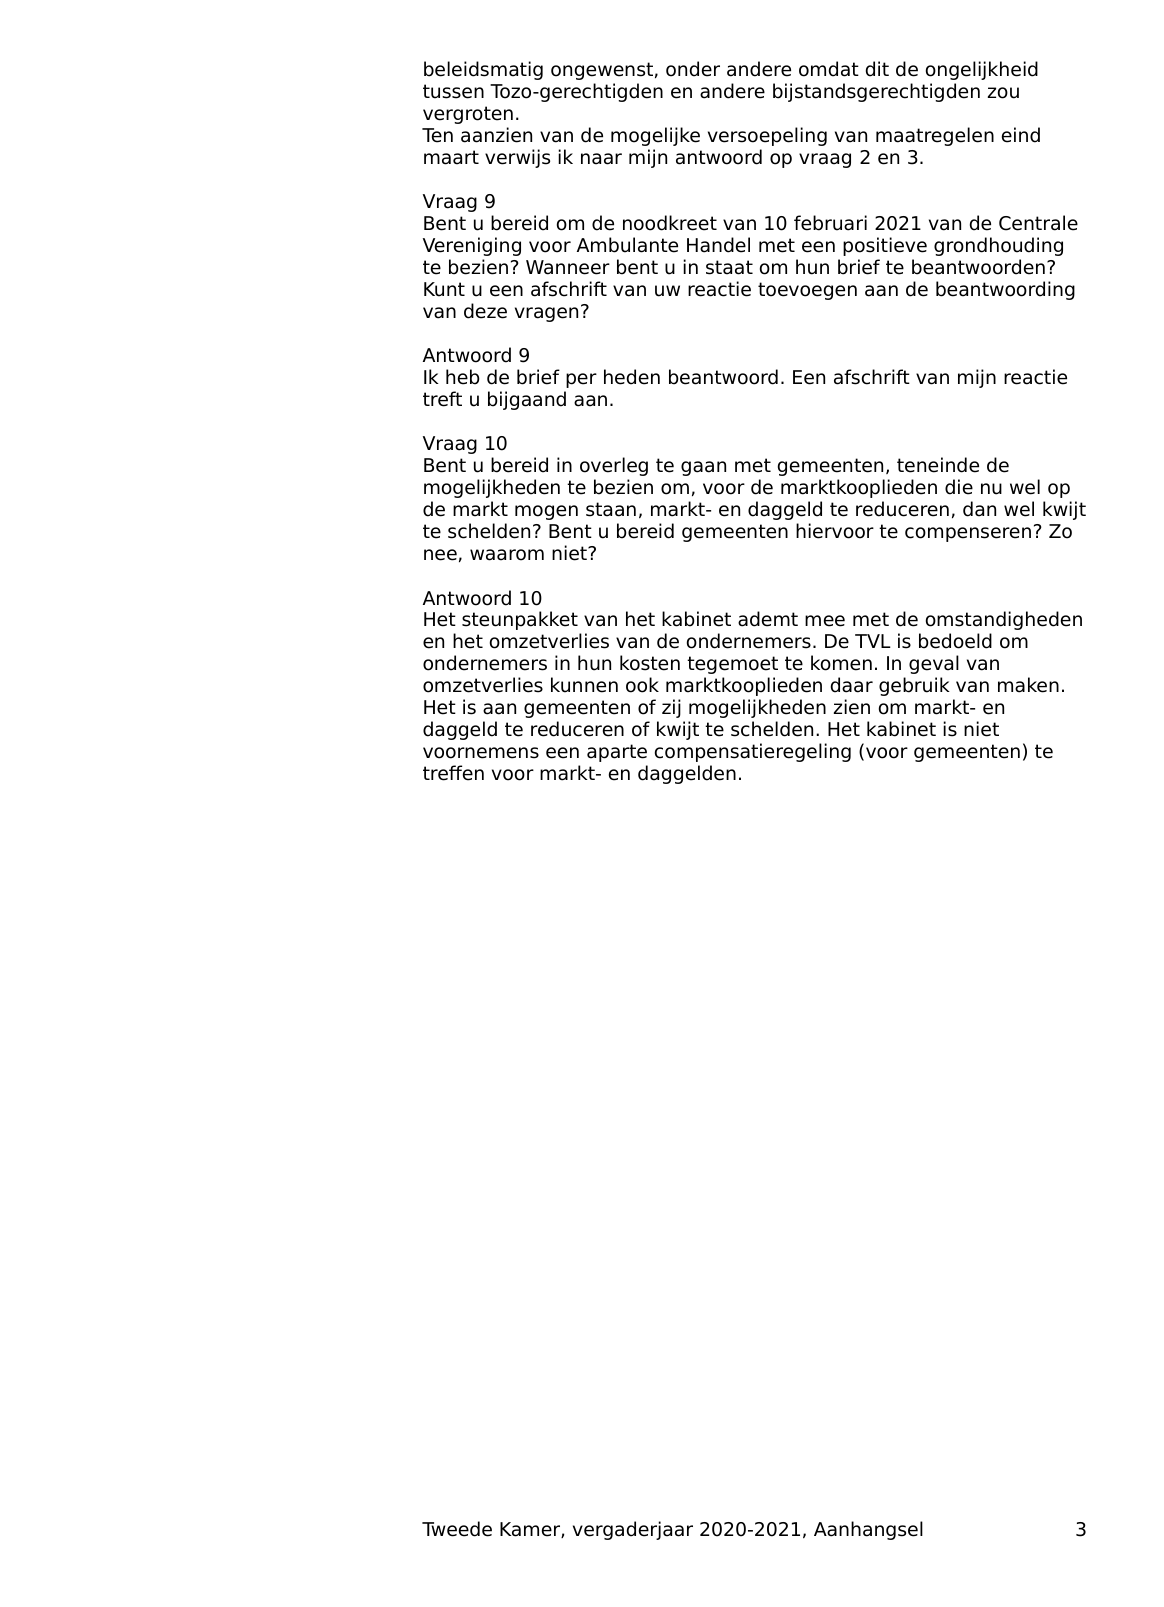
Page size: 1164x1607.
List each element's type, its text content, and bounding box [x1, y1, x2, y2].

text Bent u bereid om de noodkreet van 10 februari 2021 van de Centrale Vereniging voor Ambulante Handel met een positieve grondhouding te bezien? Wanneer bent u in staat om hun brief te beantwoorden? Kunt u een afschrift van uw reactie toevoegen aan de beantwoording van deze vragen? [422, 213, 1087, 323]
text Vraag 9 [422, 191, 1087, 213]
text Ik heb de brief per heden beantwoord. Een afschrift van mijn reactie treft u bijgaand aan. [422, 367, 1087, 411]
text beleidsmatig ongewenst, onder andere omdat dit de ongelijkheid tussen Tozo-gerechtigden en andere bijstandsgerechtigden zou vergroten. [422, 59, 1087, 125]
text Bent u bereid in overleg te gaan met gemeenten, teneinde de mogelijkheden te bezien om, voor de marktkooplieden die nu wel op de markt mogen staan, markt- en daggeld te reduceren, dan wel kwijt te schelden? Bent u bereid gemeenten hiervoor te compenseren? Zo nee, waarom niet? [422, 455, 1087, 565]
text Antwoord 9 [422, 345, 1087, 367]
text Het steunpakket van het kabinet ademt mee met de omstandigheden en het omzetverlies van de ondernemers. De TVL is bedoeld om ondernemers in hun kosten tegemoet te komen. In geval van omzetverlies kunnen ook marktkooplieden daar gebruik van maken. Het is aan gemeenten of zij mogelijkheden zien om markt- en daggeld te reduceren of kwijt te schelden. Het kabinet is niet voornemens een aparte compensatieregeling (voor gemeenten) te treffen voor markt- en daggelden. [422, 609, 1087, 785]
text Antwoord 10 [422, 587, 1087, 609]
text Vraag 10 [422, 433, 1087, 455]
text Ten aanzien van de mogelijke versoepeling van maatregelen eind maart verwijs ik naar mijn antwoord op vraag 2 en 3. [422, 125, 1087, 169]
